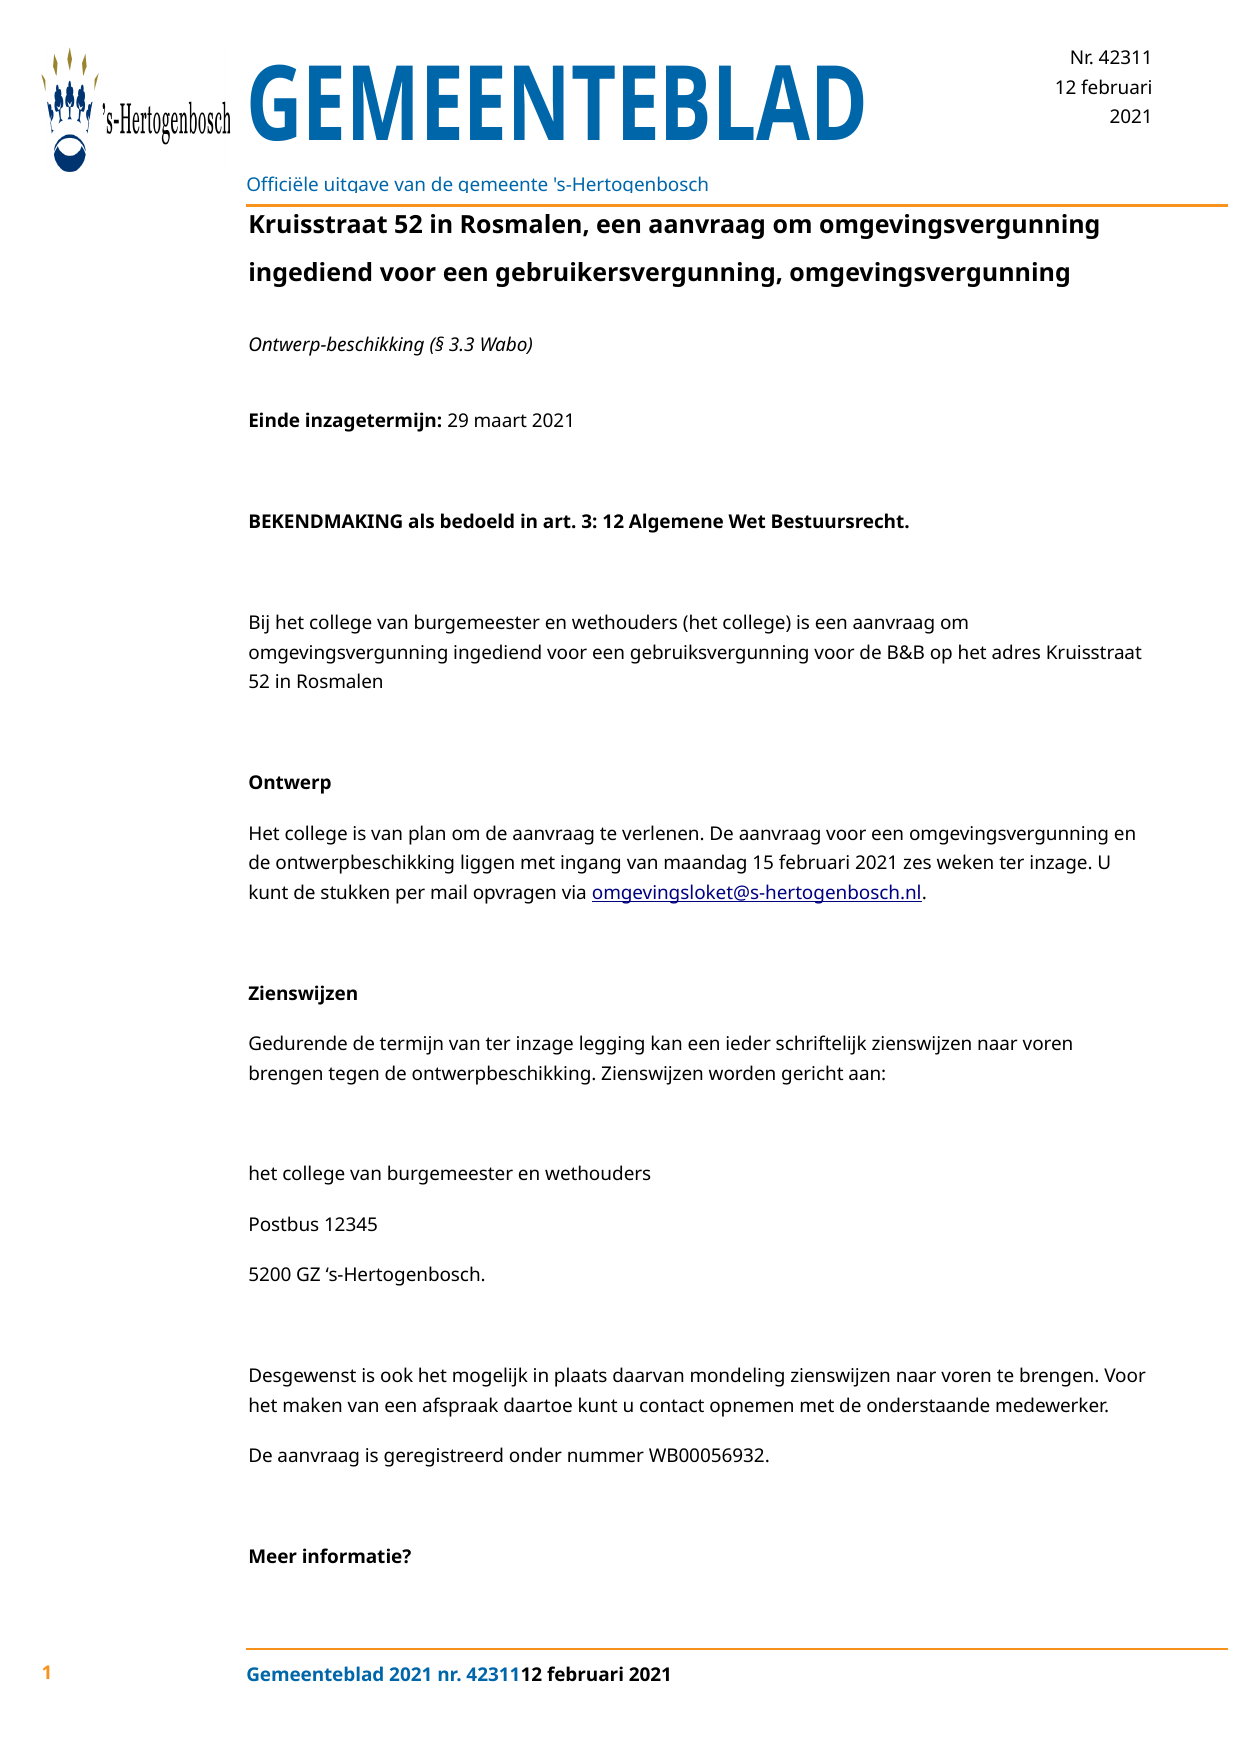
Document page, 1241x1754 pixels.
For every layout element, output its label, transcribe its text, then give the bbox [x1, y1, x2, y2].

text Ontwerp [248, 769, 1152, 795]
picture [41, 47, 231, 172]
text BEKENDMAKING als bedoeld in art. 3: 12 Algemene Wet Bestuursrecht. [248, 508, 1152, 534]
text Meer informatie? [248, 1543, 1152, 1569]
text Bij het college van burgemeester en wethouders (het college) is een aanvraag om omgevingsvergunning ingediend voor een gebruiksvergunning voor de B&B op het adres Kruisstraat 52 in Rosmalen [248, 609, 1152, 694]
text Einde inzagetermijn: 29 maart 2021 [248, 408, 1152, 433]
text Gedurende de termijn van ter inzage legging kan een ieder schriftelijk zienswijzen naar voren brengen tegen de ontwerpbeschikking. Zienswijzen worden gericht aan: [248, 1030, 1152, 1085]
text het college van burgemeester en wethouders [248, 1161, 1152, 1186]
text Ontwerp-beschikking (§ 3.3 Wabo) [248, 331, 1152, 357]
text Het college is van plan om de aanvraag te verlenen. De aanvraag voor een omgevingsvergunning en de ontwerpbeschikking liggen met ingang van maandag 15 februari 2021 zes weken ter inzage. U kunt de stukken per mail opvragen via omgevingsloket@s-hertogenbosch.nl. [248, 820, 1152, 904]
text Kruisstraat 52 in Rosmalen, een aanvraag om omgevingsvergunning ingediend voor een gebruikersvergunning, omgevingsvergunning [248, 207, 1152, 288]
text 5200 GZ ‘s-Hertogenbosch. [248, 1261, 1152, 1287]
text Desgewenst is ook het mogelijk in plaats daarvan mondeling zienswijzen naar voren te brengen. Voor het maken van een afspraak daartoe kunt u contact opnemen met de onderstaande medewerker. [248, 1362, 1152, 1417]
text Postbus 12345 [248, 1211, 1152, 1237]
text De aanvraag is geregistreerd onder nummer WB00056932. [248, 1442, 1152, 1468]
text Zienswijzen [248, 980, 1152, 1005]
